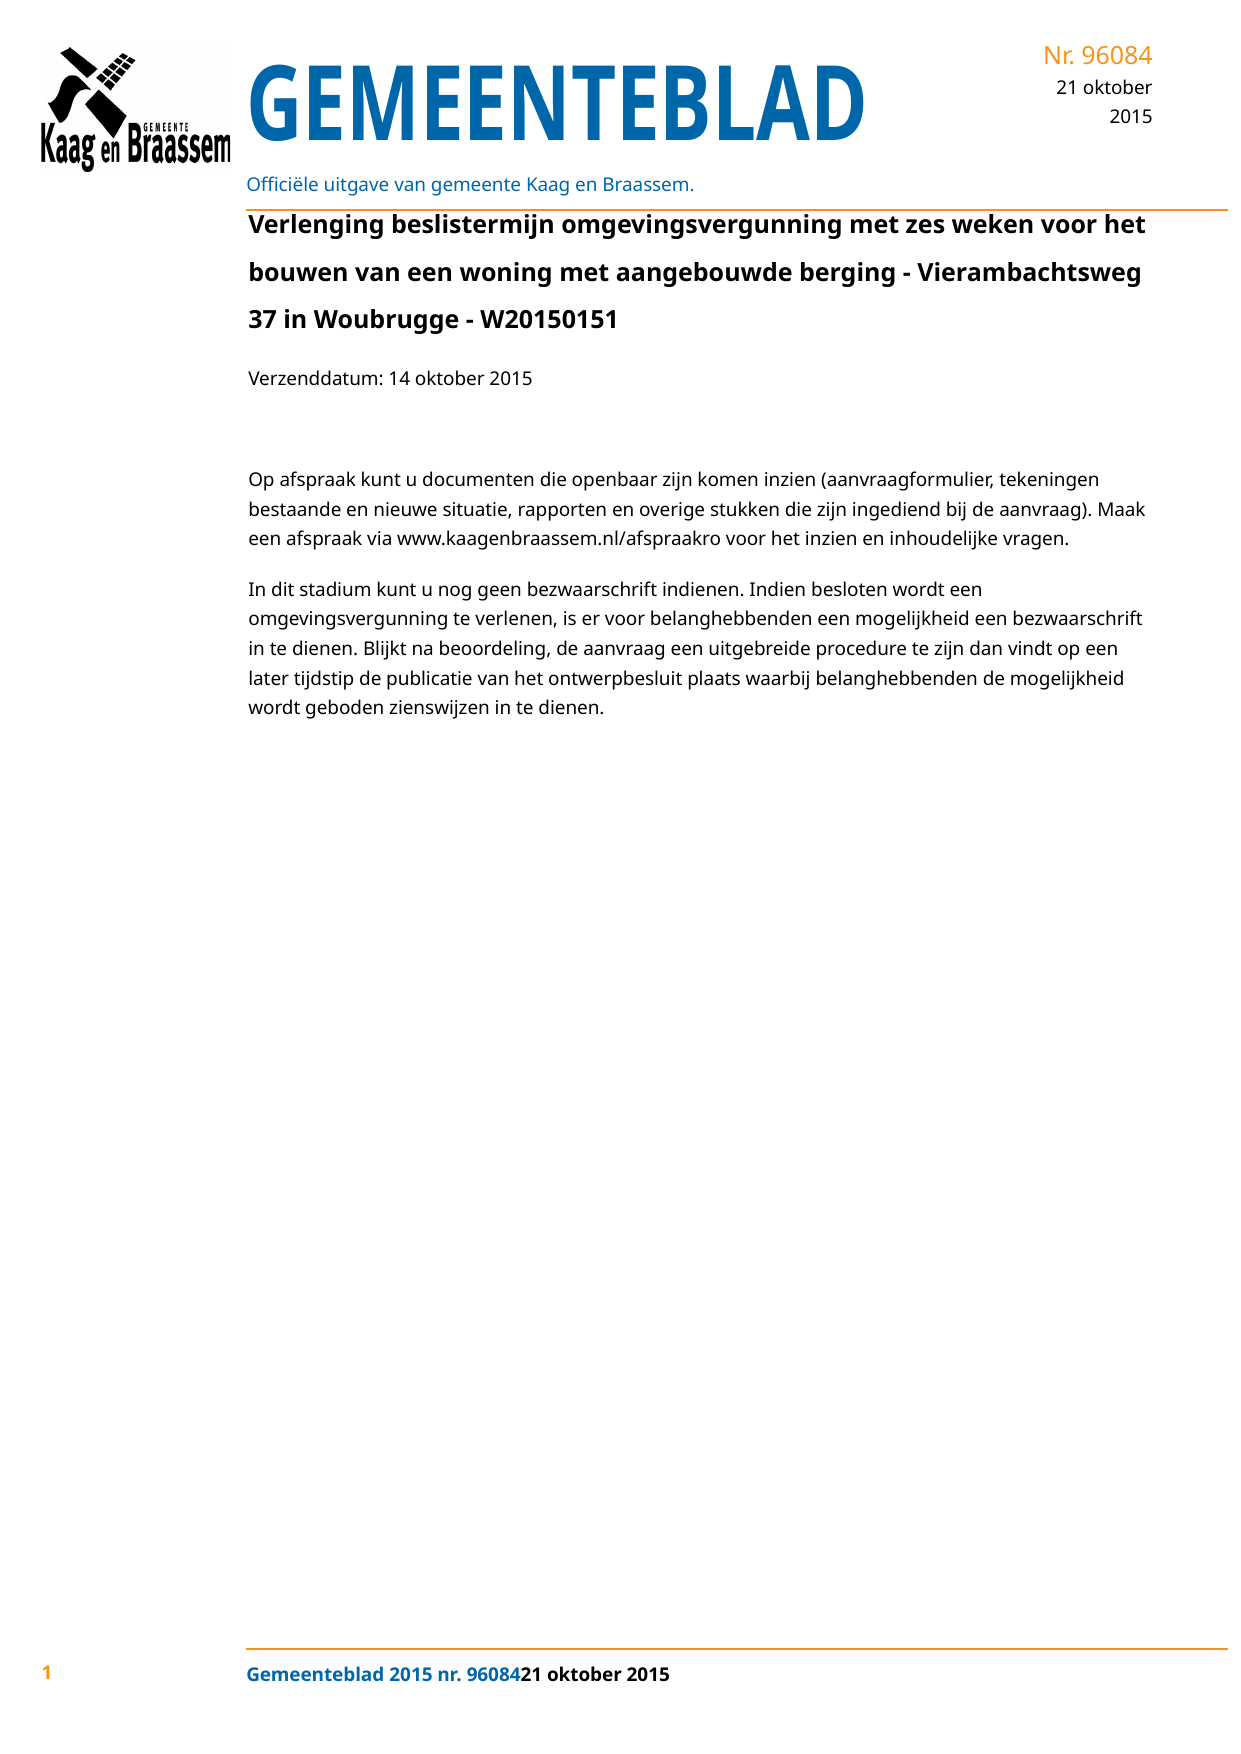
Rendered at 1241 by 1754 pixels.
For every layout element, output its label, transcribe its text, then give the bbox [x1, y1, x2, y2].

text Verlenging beslistermijn omgevingsvergunning met zes weken voor het bouwen van een woning met aangebouwde berging - Vierambachtsweg 37 in Woubrugge - W20150151 [248, 211, 1152, 336]
text In dit stadium kunt u nog geen bezwaarschrift indienen. Indien besloten wordt een omgevingsvergunning te verlenen, is er voor belanghebbenden een mogelijkheid een bezwaarschrift in te dienen. Blijkt na beoordeling, de aanvraag een uitgebreide procedure te zijn dan vindt op een later tijdstip de publicatie van het ontwerpbesluit plaats waarbij belanghebbenden de mogelijkheid wordt geboden zienswijzen in te dienen. [248, 576, 1152, 720]
text Verzenddatum: 14 oktober 2015 [248, 366, 1152, 391]
picture [41, 47, 231, 172]
text Op afspraak kunt u documenten die openbaar zijn komen inzien (aanvraagformulier, tekeningen bestaande en nieuwe situatie, rapporten en overige stukken die zijn ingediend bij de aanvraag). Maak een afspraak via www.kaagenbraassem.nl/afspraakro voor het inzien en inhoudelijke vragen. [248, 466, 1152, 551]
